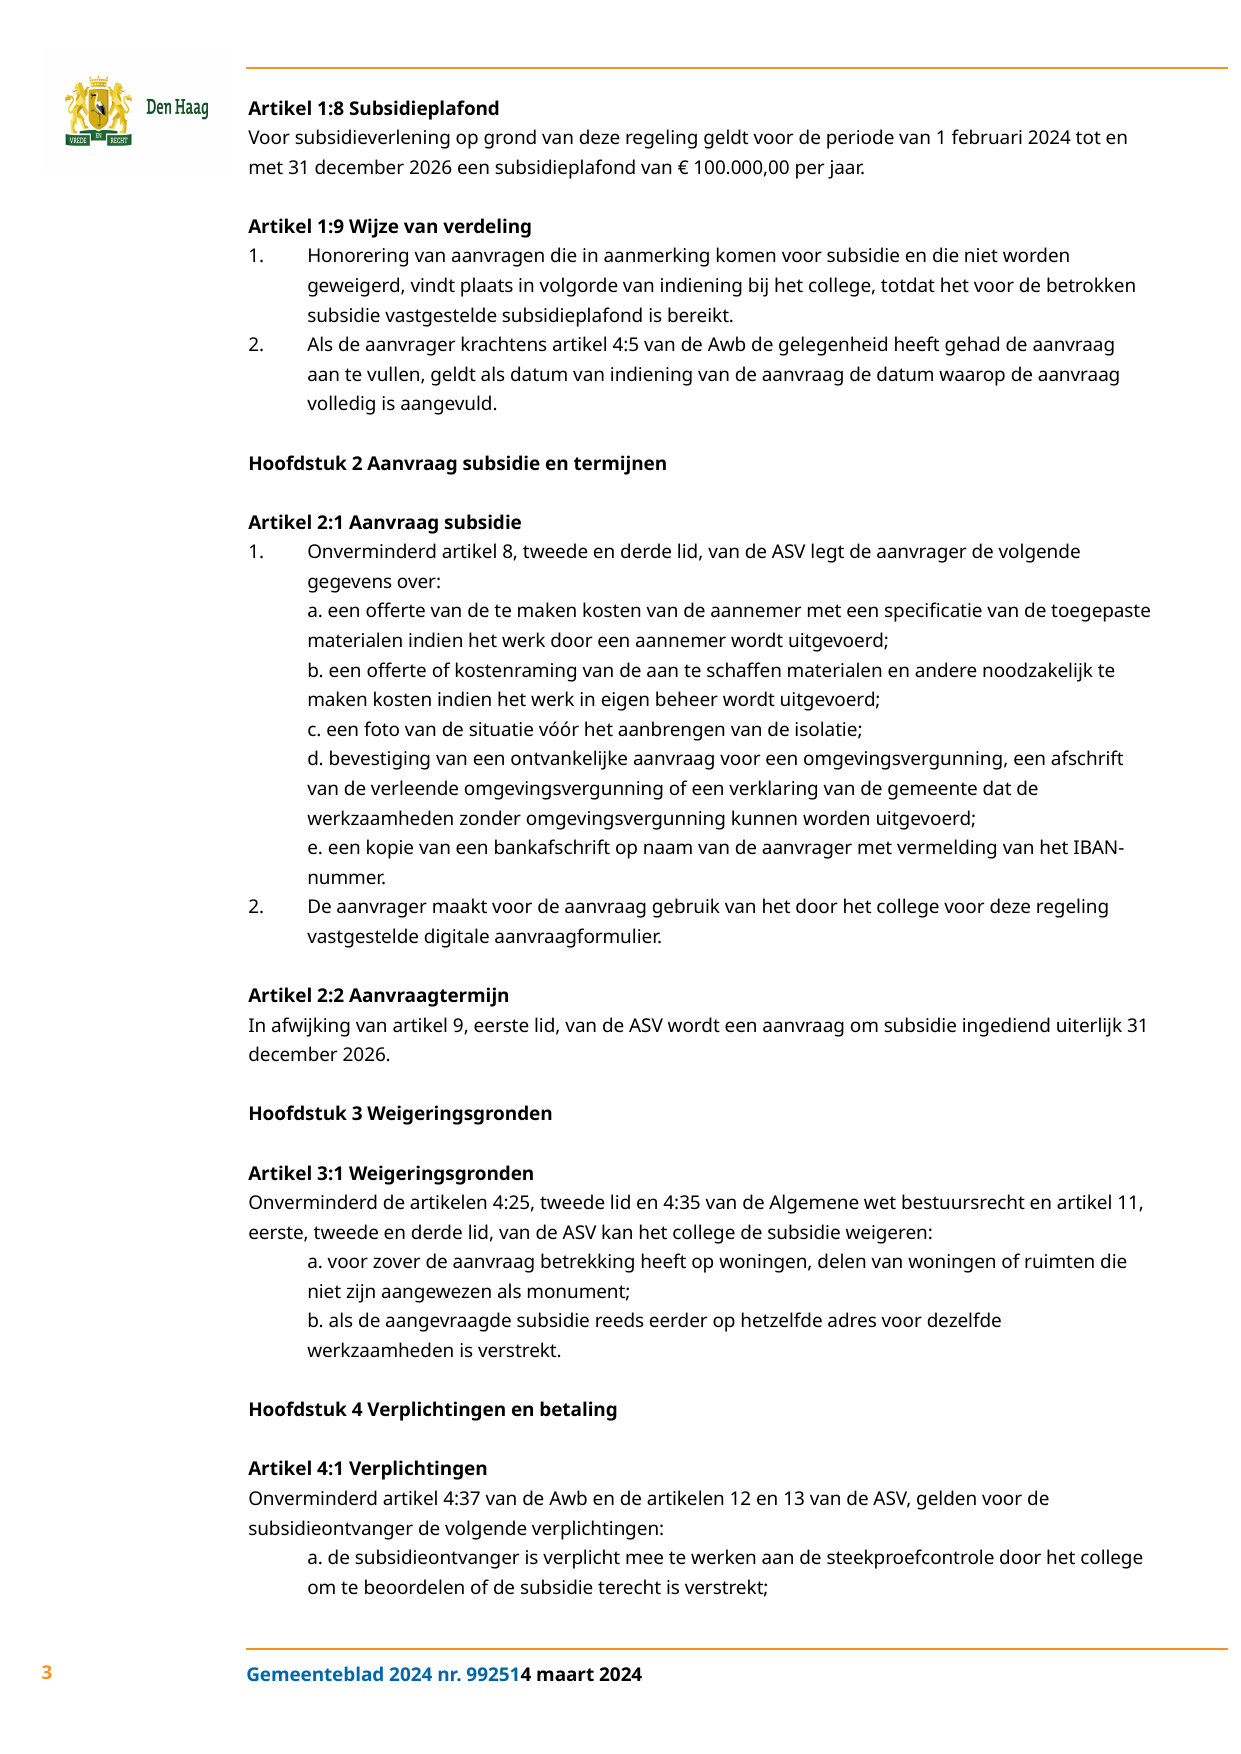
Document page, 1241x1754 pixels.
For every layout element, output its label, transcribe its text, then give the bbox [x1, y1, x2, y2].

picture [41, 47, 231, 172]
list a. voor zover de aanvraag betrekking heeft op woningen, delen van woningen of ruimten die niet zijn aangewezen als monument; [248, 1248, 1152, 1304]
text Voor subsidieverlening op grond van deze regeling geldt voor de periode van 1 februari 2024 tot en met 31 december 2026 een subsidieplafond van € 100.000,00 per jaar. [248, 124, 1152, 180]
text Artikel 2:1 Aanvraag subsidie [248, 509, 1152, 535]
text Artikel 3:1 Weigeringsgronden [248, 1160, 1152, 1186]
text Hoofdstuk 3 Weigeringsgronden [248, 1101, 1152, 1126]
text In afwijking van artikel 9, eerste lid, van de ASV wordt een aanvraag om subsidie ingediend uiterlijk 31 december 2026. [248, 1012, 1152, 1067]
text Artikel 1:9 Wijze van verdeling [248, 213, 1152, 239]
text Hoofdstuk 4 Verplichtingen en betaling [248, 1396, 1152, 1422]
list Onverminderd artikel 8, tweede en derde lid, van de ASV legt de aanvrager de volgende gegevens over: [248, 538, 1152, 594]
list e. een kopie van een bankafschrift op naam van de aanvrager met vermelding van het IBAN-nummer. [248, 834, 1152, 890]
text Onverminderd artikel 4:37 van de Awb en de artikelen 12 en 13 van de ASV, gelden voor de subsidieontvanger de volgende verplichtingen: [248, 1485, 1152, 1541]
list b. als de aangevraagde subsidie reeds eerder op hetzelfde adres voor dezelfde werkzaamheden is verstrekt. [248, 1308, 1152, 1363]
list Honorering van aanvragen die in aanmerking komen voor subsidie en die niet worden geweigerd, vindt plaats in volgorde van indiening bij het college, totdat het voor de betrokken subsidie vastgestelde subsidieplafond is bereikt. [248, 243, 1152, 328]
list De aanvrager maakt voor de aanvraag gebruik van het door het college voor deze regeling vastgestelde digitale aanvraagformulier. [248, 893, 1152, 949]
text Hoofdstuk 2 Aanvraag subsidie en termijnen [248, 450, 1152, 476]
text Artikel 2:2 Aanvraagtermijn [248, 982, 1152, 1008]
list a. een offerte van de te maken kosten van de aannemer met een specificatie van de toegepaste materialen indien het werk door een aannemer wordt uitgevoerd; [248, 598, 1152, 653]
text Artikel 4:1 Verplichtingen [248, 1456, 1152, 1481]
list d. bevestiging van een ontvankelijke aanvraag voor een omgevingsvergunning, een afschrift van de verleende omgevingsvergunning of een verklaring van de gemeente dat de werkzaamheden zonder omgevingsvergunning kunnen worden uitgevoerd; [248, 746, 1152, 831]
list a. de subsidieontvanger is verplicht mee te werken aan de steekproefcontrole door het college om te beoordelen of de subsidie terecht is verstrekt; [248, 1544, 1152, 1600]
list c. een foto van de situatie vóór het aanbrengen van de isolatie; [248, 716, 1152, 742]
list Als de aanvrager krachtens artikel 4:5 van de Awb de gelegenheid heeft gehad de aanvraag aan te vullen, geldt als datum van indiening van de aanvraag de datum waarop de aanvraag volledig is aangevuld. [248, 331, 1152, 416]
text Artikel 1:8 Subsidieplafond [248, 95, 1152, 121]
list b. een offerte of kostenraming van de aan te schaffen materialen en andere noodzakelijk te maken kosten indien het werk in eigen beheer wordt uitgevoerd; [248, 657, 1152, 712]
text Onverminderd de artikelen 4:25, tweede lid en 4:35 van de Algemene wet bestuursrecht en artikel 11, eerste, tweede en derde lid, van de ASV kan het college de subsidie weigeren: [248, 1189, 1152, 1245]
